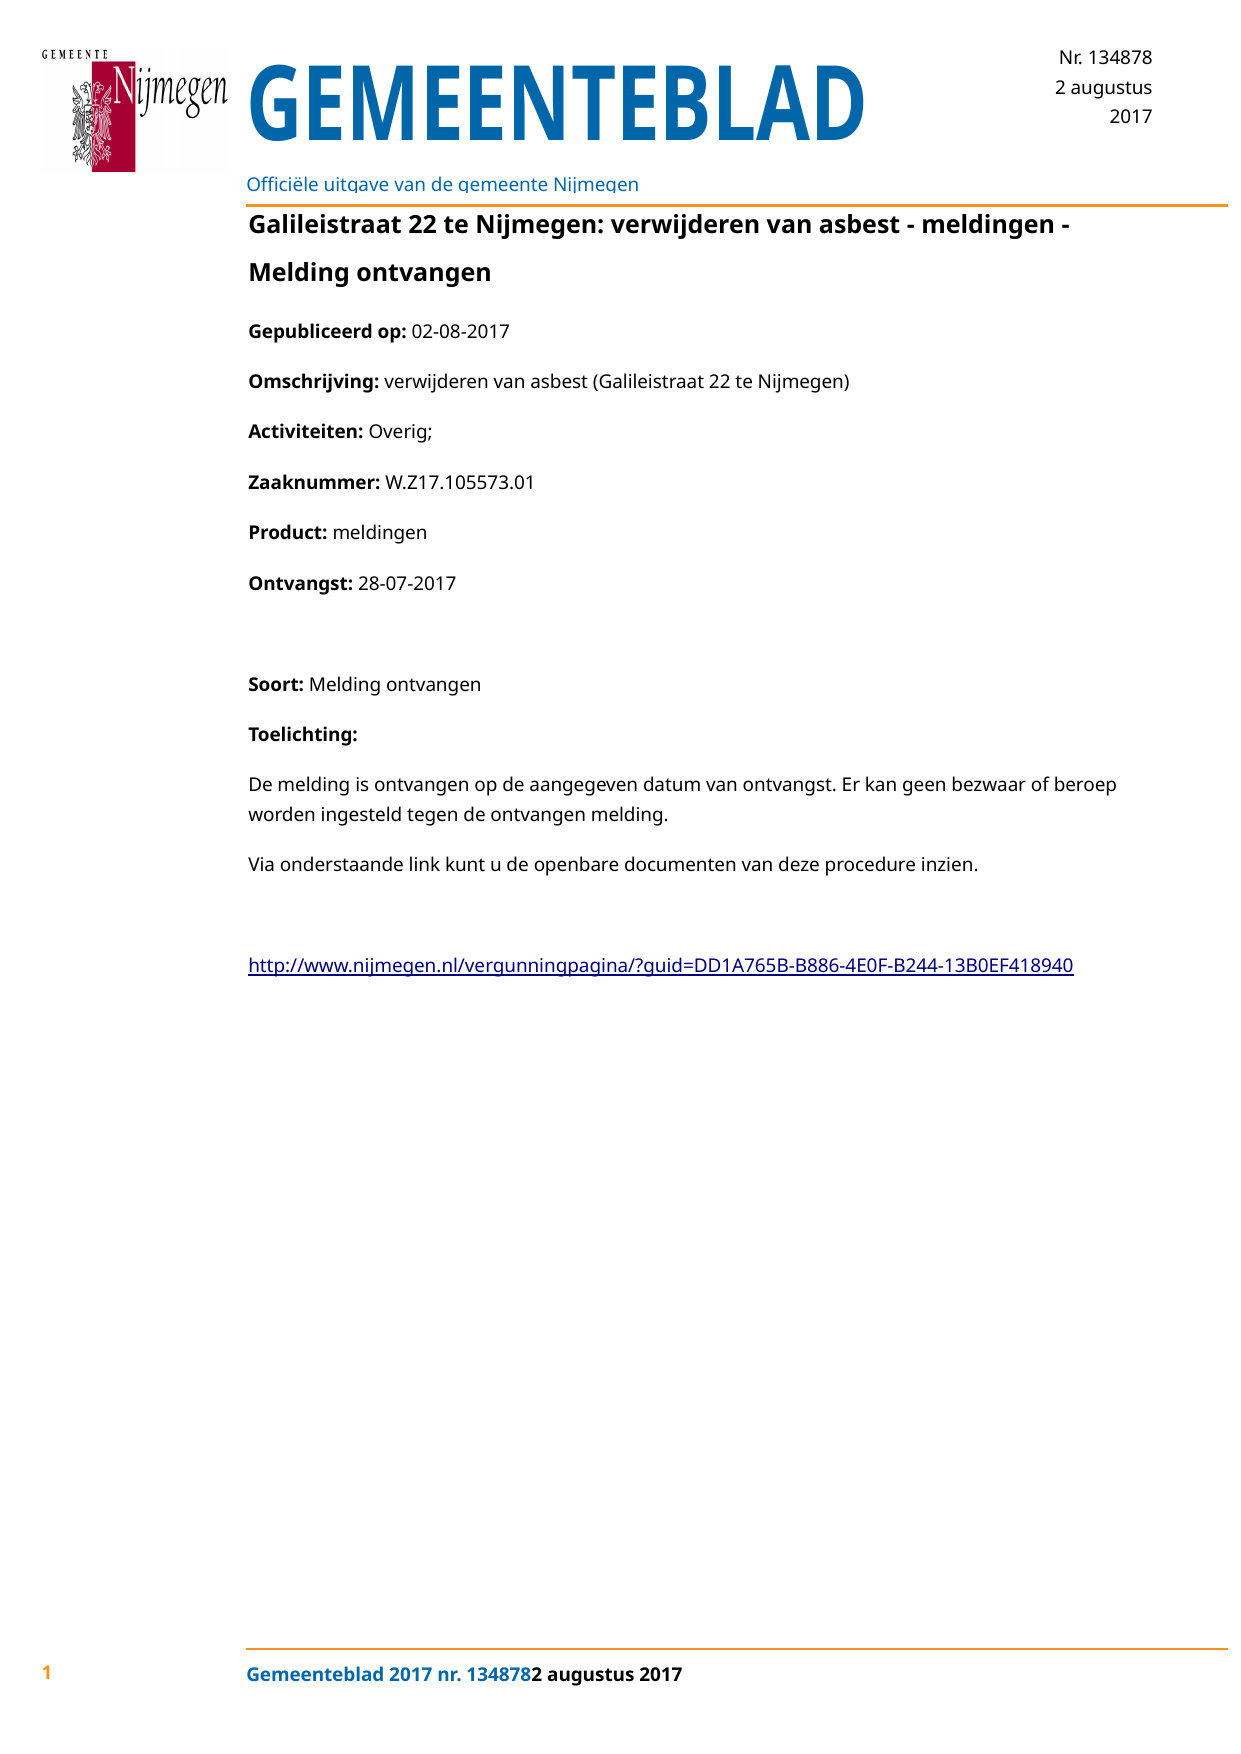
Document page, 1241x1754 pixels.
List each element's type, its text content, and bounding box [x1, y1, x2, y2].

text Zaaknummer: W.Z17.105573.01 [248, 469, 1152, 495]
text Omschrijving: verwijderen van asbest (Galileistraat 22 te Nijmegen) [248, 368, 1152, 394]
text De melding is ontvangen op de aangegeven datum van ontvangst. Er kan geen bezwaar of beroep worden ingesteld tegen de ontvangen melding. [248, 772, 1152, 827]
text http://www.nijmegen.nl/vergunningpagina/?guid=DD1A765B-B886-4E0F-B244-13B0EF418940 [248, 952, 1152, 978]
text Gepubliceerd op: 02-08-2017 [248, 318, 1152, 344]
text Via onderstaande link kunt u de openbare documenten van deze procedure inzien. [248, 852, 1152, 877]
text Galileistraat 22 te Nijmegen: verwijderen van asbest - meldingen - Melding ontvangen [248, 207, 1152, 288]
text Product: meldingen [248, 519, 1152, 545]
text Activiteiten: Overig; [248, 419, 1152, 444]
text Toelichting: [248, 721, 1152, 747]
text Soort: Melding ontvangen [248, 671, 1152, 697]
picture [41, 47, 231, 172]
text Ontvangst: 28-07-2017 [248, 570, 1152, 596]
